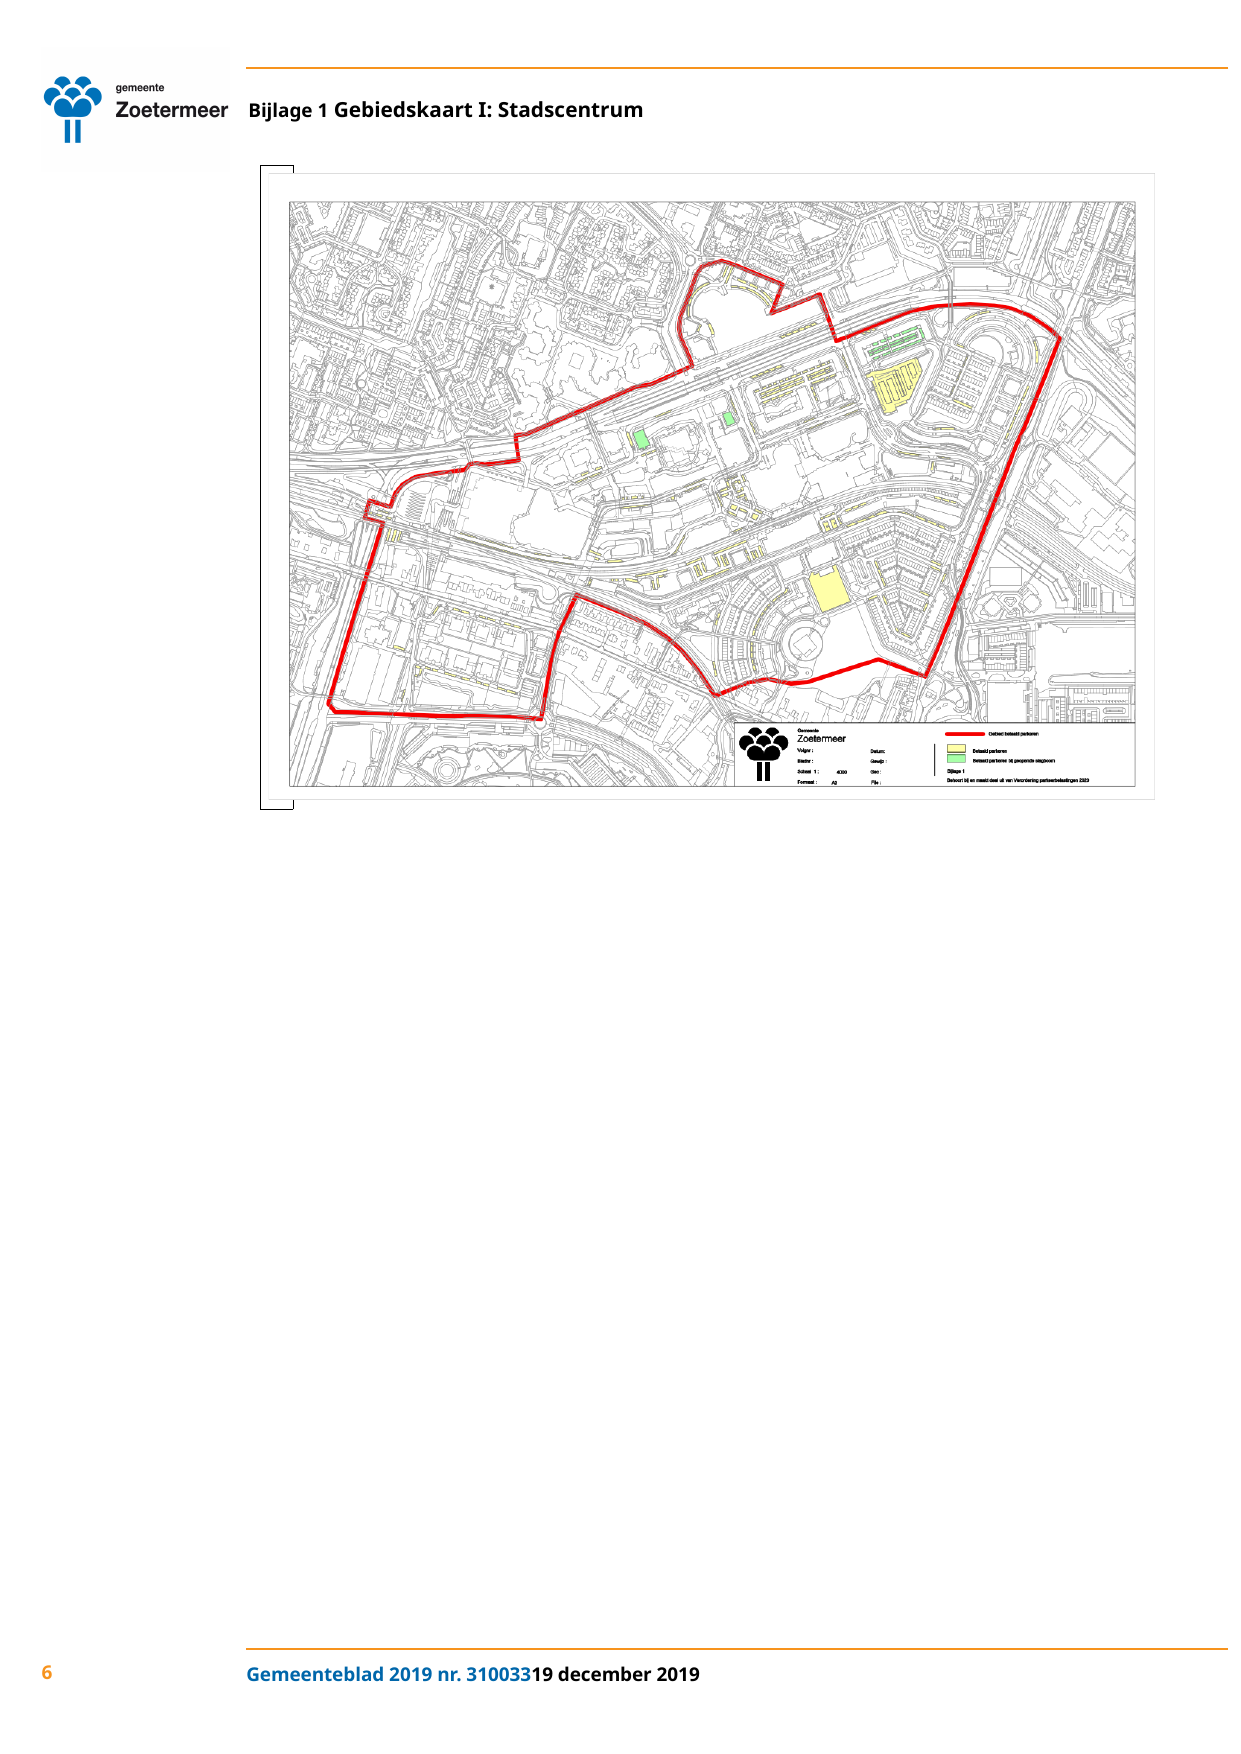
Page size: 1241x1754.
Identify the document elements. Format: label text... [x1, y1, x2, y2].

text Bijlage 1 Gebiedskaart I: Stadscentrum [248, 95, 1152, 123]
picture [268, 173, 1155, 800]
picture [41, 47, 231, 172]
